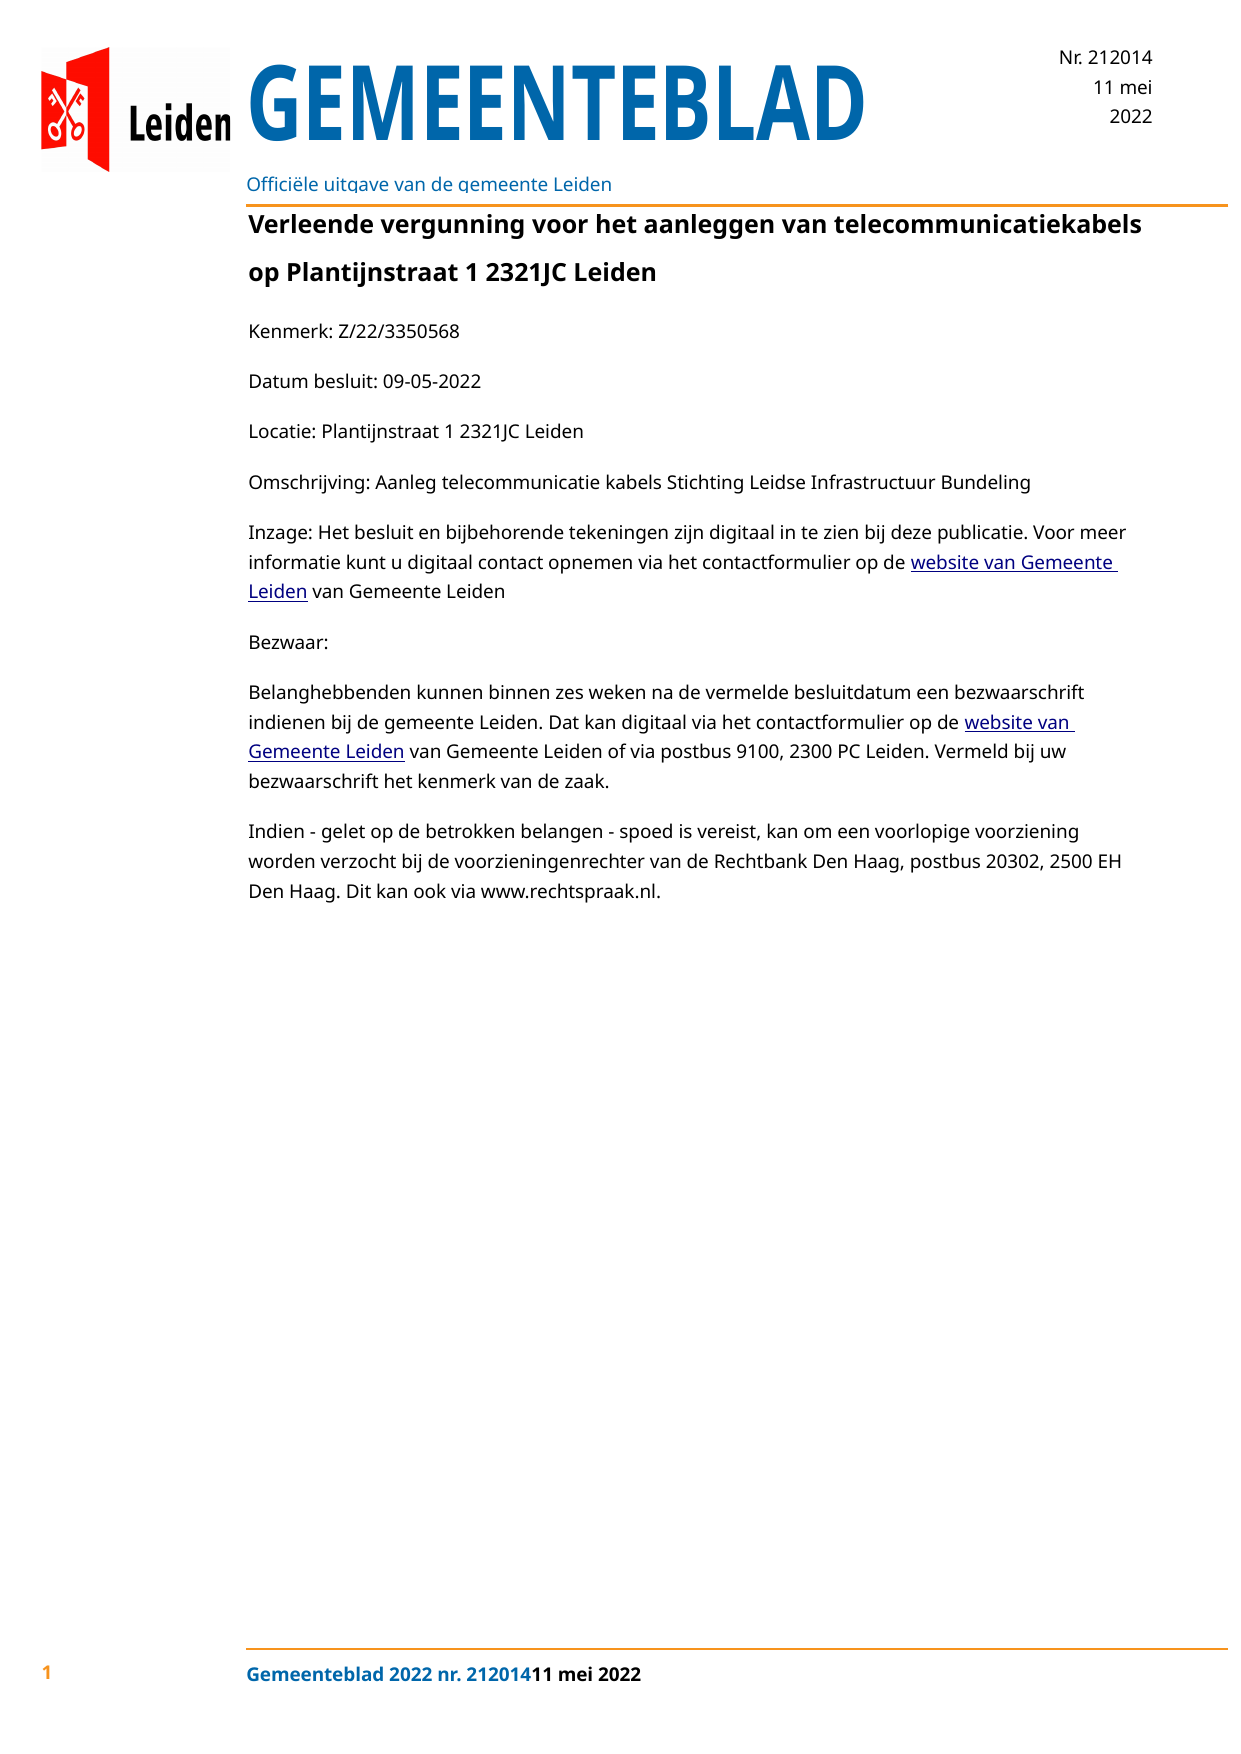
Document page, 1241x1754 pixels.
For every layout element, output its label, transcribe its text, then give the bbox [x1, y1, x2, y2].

text Locatie: Plantijnstraat 1 2321JC Leiden [248, 419, 1152, 444]
text Kenmerk: Z/22/3350568 [248, 318, 1152, 344]
text Omschrijving: Aanleg telecommunicatie kabels Stichting Leidse Infrastructuur Bundeling [248, 469, 1152, 495]
text Inzage: Het besluit en bijbehorende tekeningen zijn digitaal in te zien bij deze publicatie. Voor meer informatie kunt u digitaal contact opnemen via het contactformulier op de website van Gemeente Leiden van Gemeente Leiden [248, 519, 1152, 604]
text Datum besluit: 09-05-2022 [248, 368, 1152, 394]
text Belanghebbenden kunnen binnen zes weken na de vermelde besluitdatum een bezwaarschrift indienen bij de gemeente Leiden. Dat kan digitaal via het contactformulier op de website van Gemeente Leiden van Gemeente Leiden of via postbus 9100, 2300 PC Leiden. Vermeld bij uw bezwaarschrift het kenmerk van de zaak. [248, 679, 1152, 794]
picture [41, 47, 231, 172]
text Verleende vergunning voor het aanleggen van telecommunicatiekabels op Plantijnstraat 1 2321JC Leiden [248, 207, 1152, 288]
text Indien - gelet op de betrokken belangen - spoed is vereist, kan om een voorlopige voorziening worden verzocht bij de voorzieningenrechter van de Rechtbank Den Haag, postbus 20302, 2500 EH Den Haag. Dit kan ook via www.rechtspraak.nl. [248, 819, 1152, 904]
text Bezwaar: [248, 629, 1152, 655]
